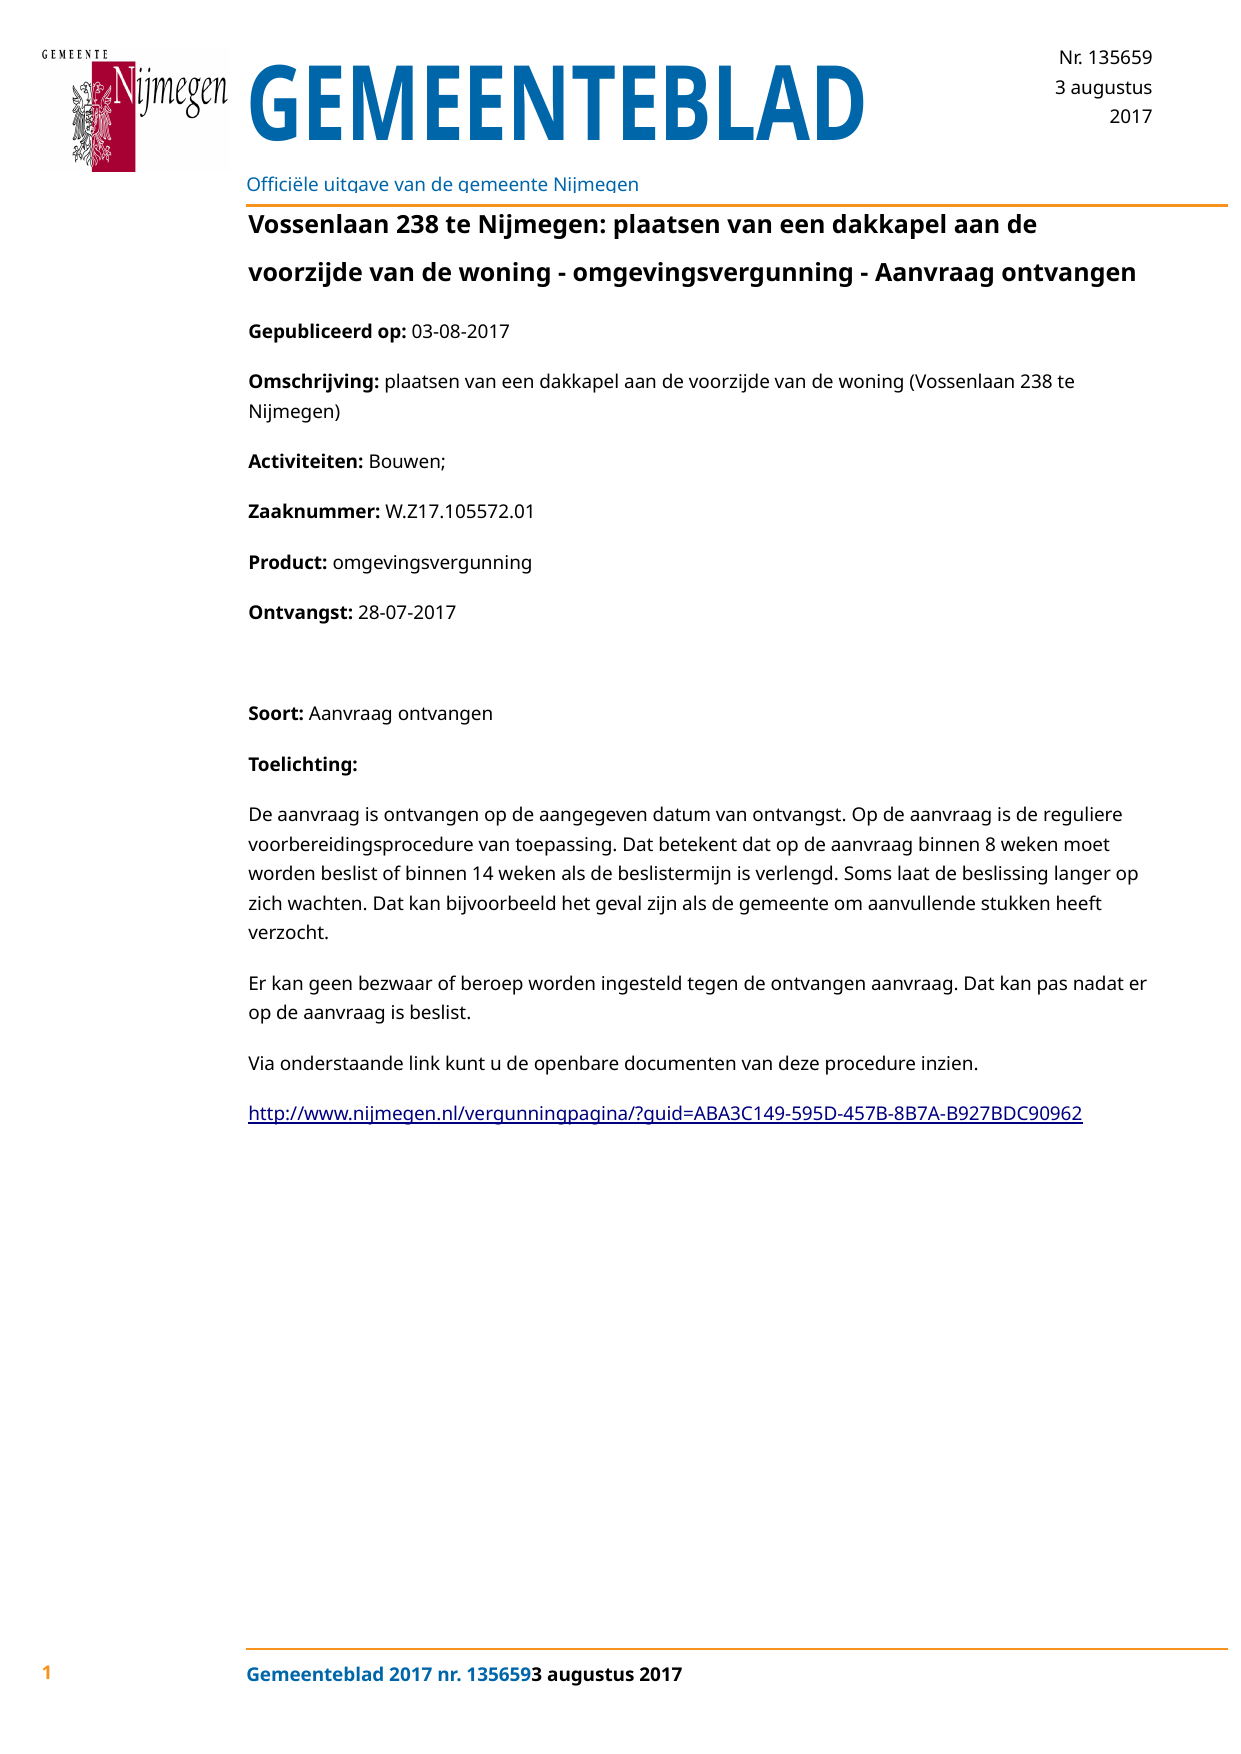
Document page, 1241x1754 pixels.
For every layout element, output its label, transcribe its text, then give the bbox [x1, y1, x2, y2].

text http://www.nijmegen.nl/vergunningpagina/?guid=ABA3C149-595D-457B-8B7A-B927BDC90962 [248, 1100, 1152, 1126]
text De aanvraag is ontvangen op de aangegeven datum van ontvangst. Op de aanvraag is de reguliere voorbereidingsprocedure van toepassing. Dat betekent dat op de aanvraag binnen 8 weken moet worden beslist of binnen 14 weken als de beslistermijn is verlengd. Soms laat de beslissing langer op zich wachten. Dat kan bijvoorbeeld het geval zijn als de gemeente om aanvullende stukken heeft verzocht. [248, 801, 1152, 945]
text Gepubliceerd op: 03-08-2017 [248, 318, 1152, 344]
text Product: omgevingsvergunning [248, 549, 1152, 575]
text Zaaknummer: W.Z17.105572.01 [248, 499, 1152, 524]
picture [41, 47, 231, 172]
text Soort: Aanvraag ontvangen [248, 700, 1152, 726]
text Er kan geen bezwaar of beroep worden ingesteld tegen de ontvangen aanvraag. Dat kan pas nadat er op de aanvraag is beslist. [248, 970, 1152, 1025]
text Vossenlaan 238 te Nijmegen: plaatsen van een dakkapel aan de voorzijde van de woning - omgevingsvergunning - Aanvraag ontvangen [248, 207, 1152, 288]
text Activiteiten: Bouwen; [248, 448, 1152, 474]
text Via onderstaande link kunt u de openbare documenten van deze procedure inzien. [248, 1050, 1152, 1076]
text Ontvangst: 28-07-2017 [248, 599, 1152, 625]
text Omschrijving: plaatsen van een dakkapel aan de voorzijde van de woning (Vossenlaan 238 te Nijmegen) [248, 368, 1152, 424]
text Toelichting: [248, 751, 1152, 777]
